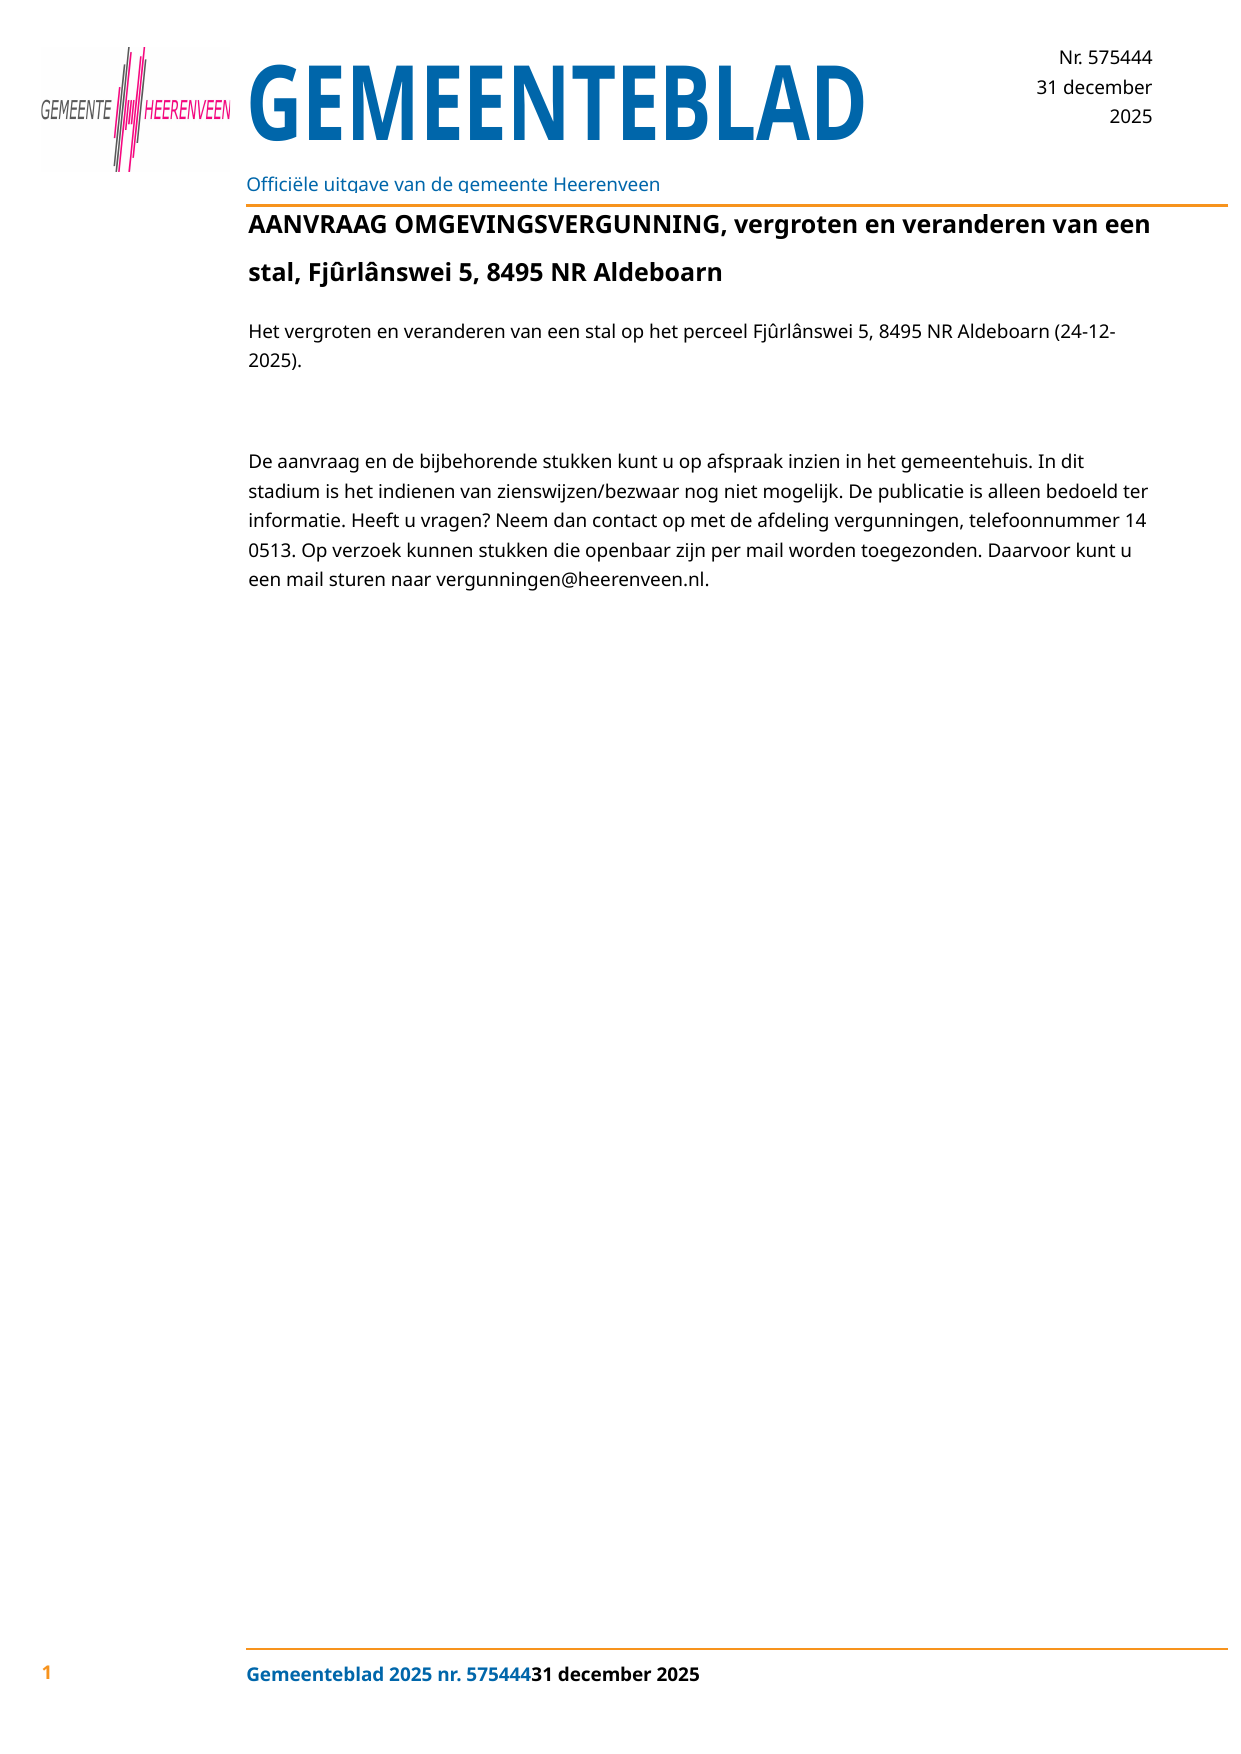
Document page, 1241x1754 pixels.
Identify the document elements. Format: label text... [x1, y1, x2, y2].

text Het vergroten en veranderen van een stal op het perceel Fjûrlânswei 5, 8495 NR Aldeboarn (24-12-2025). [248, 318, 1152, 373]
text AANVRAAG OMGEVINGSVERGUNNING, vergroten en veranderen van een stal, Fjûrlânswei 5, 8495 NR Aldeboarn [248, 207, 1152, 288]
text De aanvraag en de bijbehorende stukken kunt u op afspraak inzien in het gemeentehuis. In dit stadium is het indienen van zienswijzen/bezwaar nog niet mogelijk. De publicatie is alleen bedoeld ter informatie. Heeft u vragen? Neem dan contact op met de afdeling vergunningen, telefoonnummer 14 0513. Op verzoek kunnen stukken die openbaar zijn per mail worden toegezonden. Daarvoor kunt u een mail sturen naar vergunningen@heerenveen.nl. [248, 448, 1152, 592]
picture [41, 47, 231, 172]
